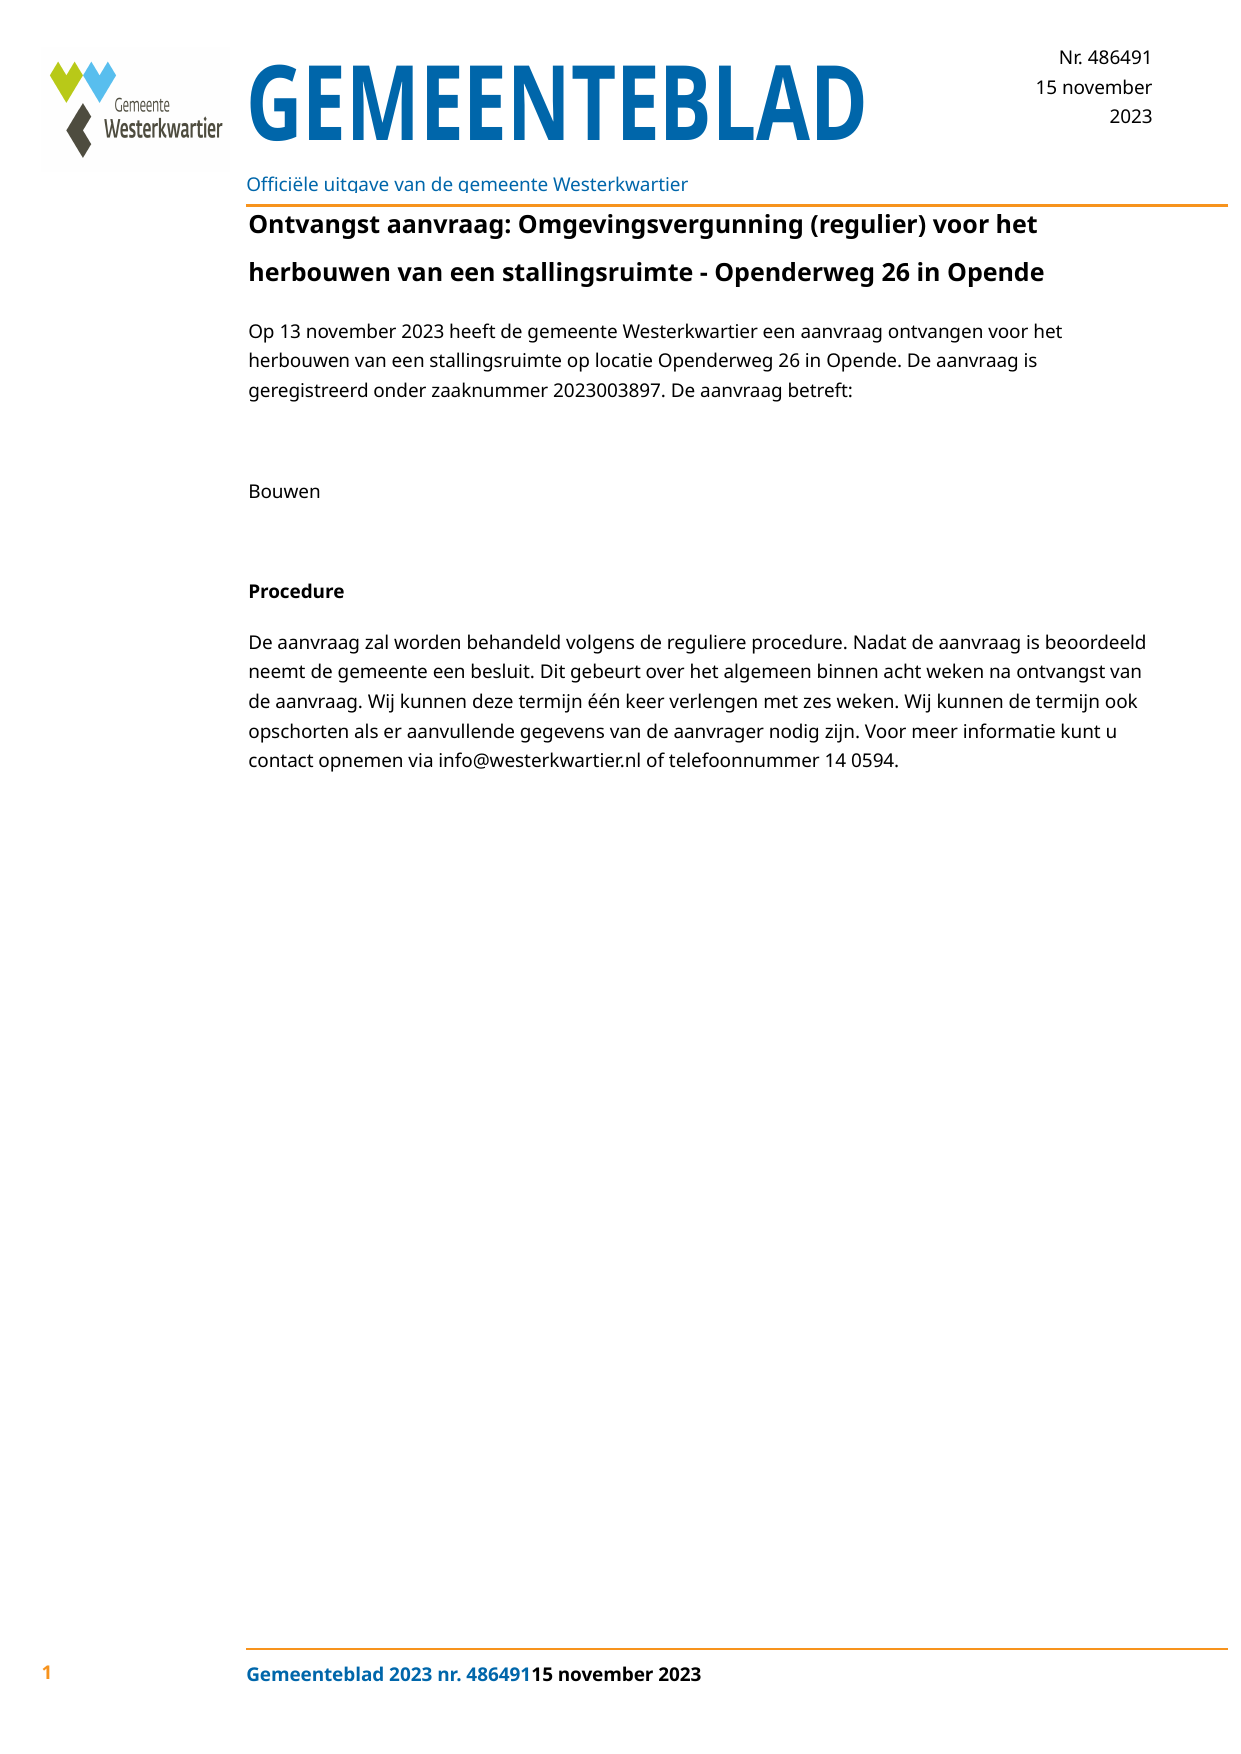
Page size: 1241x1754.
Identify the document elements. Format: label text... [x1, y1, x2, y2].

picture [41, 47, 231, 172]
text Op 13 november 2023 heeft de gemeente Westerkwartier een aanvraag ontvangen voor het herbouwen van een stallingsruimte op locatie Openderweg 26 in Opende. De aanvraag is geregistreerd onder zaaknummer 2023003897. De aanvraag betreft: [248, 318, 1152, 403]
text Ontvangst aanvraag: Omgevingsvergunning (regulier) voor het herbouwen van een stallingsruimte - Openderweg 26 in Opende [248, 207, 1152, 288]
text De aanvraag zal worden behandeld volgens de reguliere procedure. Nadat de aanvraag is beoordeeld neemt de gemeente een besluit. Dit gebeurt over het algemeen binnen acht weken na ontvangst van de aanvraag. Wij kunnen deze termijn één keer verlengen met zes weken. Wij kunnen de termijn ook opschorten als er aanvullende gegevens van de aanvrager nodig zijn. Voor meer informatie kunt u contact opnemen via info@westerkwartier.nl of telefoonnummer 14 0594. [248, 629, 1152, 773]
text Procedure [248, 579, 1152, 604]
text Bouwen [248, 478, 1152, 504]
